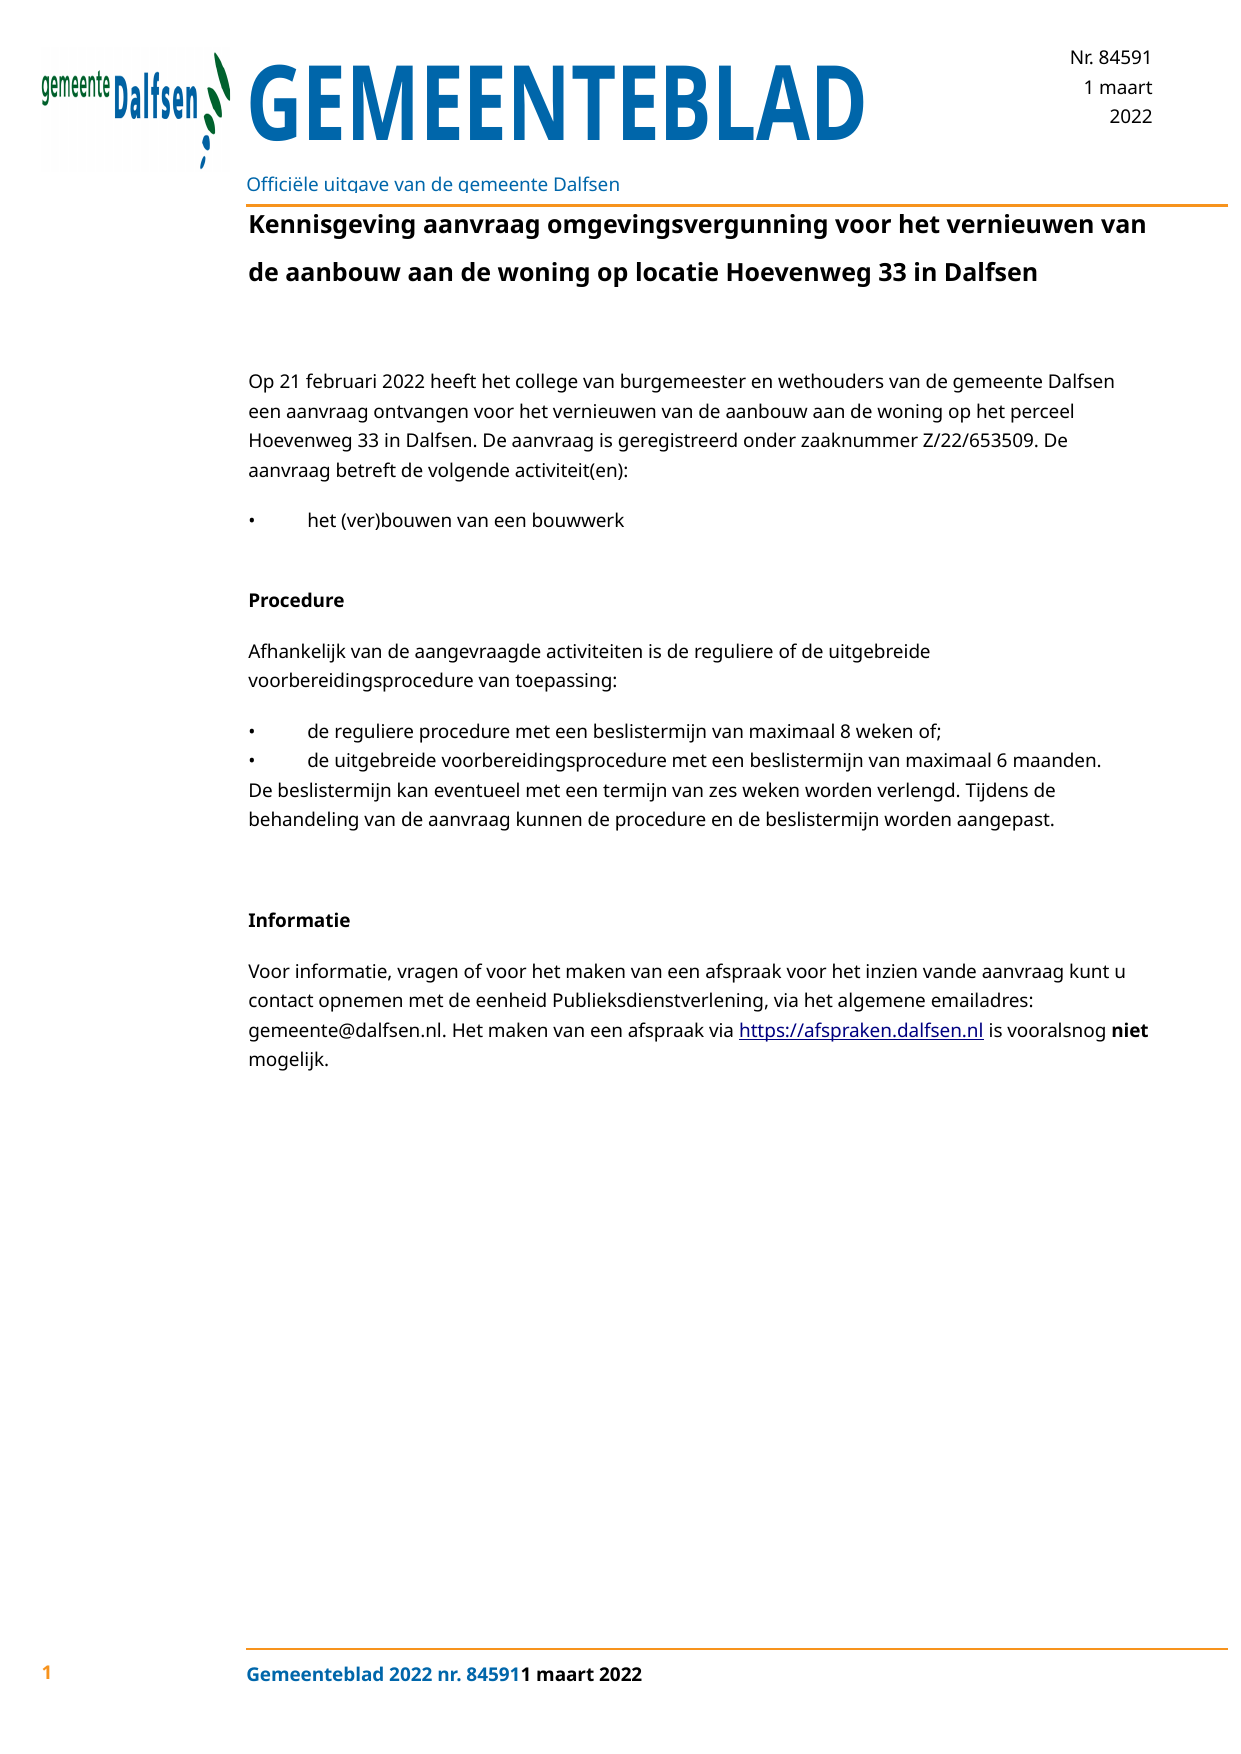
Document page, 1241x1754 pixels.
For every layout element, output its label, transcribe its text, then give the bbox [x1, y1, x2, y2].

list het (ver)bouwen van een bouwwerk [248, 507, 1152, 533]
list de reguliere procedure met een beslistermijn van maximaal 8 weken of; [248, 718, 1152, 744]
text Voor informatie, vragen of voor het maken van een afspraak voor het inzien vande aanvraag kunt u contact opnemen met de eenheid Publieksdienstverlening, via het algemene emailadres: gemeente@dalfsen.nl. Het maken van een afspraak via https://afspraken.dalfsen.nl is vooralsnog niet mogelijk. [248, 958, 1152, 1072]
text Afhankelijk van de aangevraagde activiteiten is de reguliere of de uitgebreide voorbereidingsprocedure van toepassing: [248, 638, 1152, 693]
text Op 21 februari 2022 heeft het college van burgemeester en wethouders van de gemeente Dalfsen een aanvraag ontvangen voor het vernieuwen van de aanbouw aan de woning op het perceel Hoevenweg 33 in Dalfsen. De aanvraag is geregistreerd onder zaaknummer Z/22/653509. De aanvraag betreft de volgende activiteit(en): [248, 368, 1152, 483]
picture [41, 47, 231, 172]
text Informatie [248, 907, 1152, 933]
text Kennisgeving aanvraag omgevingsvergunning voor het vernieuwen van de aanbouw aan de woning op locatie Hoevenweg 33 in Dalfsen [248, 207, 1152, 288]
text Procedure [248, 587, 1152, 613]
text De beslistermijn kan eventueel met een termijn van zes weken worden verlengd. Tijdens de behandeling van de aanvraag kunnen de procedure en de beslistermijn worden aangepast. [248, 777, 1152, 832]
list de uitgebreide voorbereidingsprocedure met een beslistermijn van maximaal 6 maanden. [248, 747, 1152, 773]
